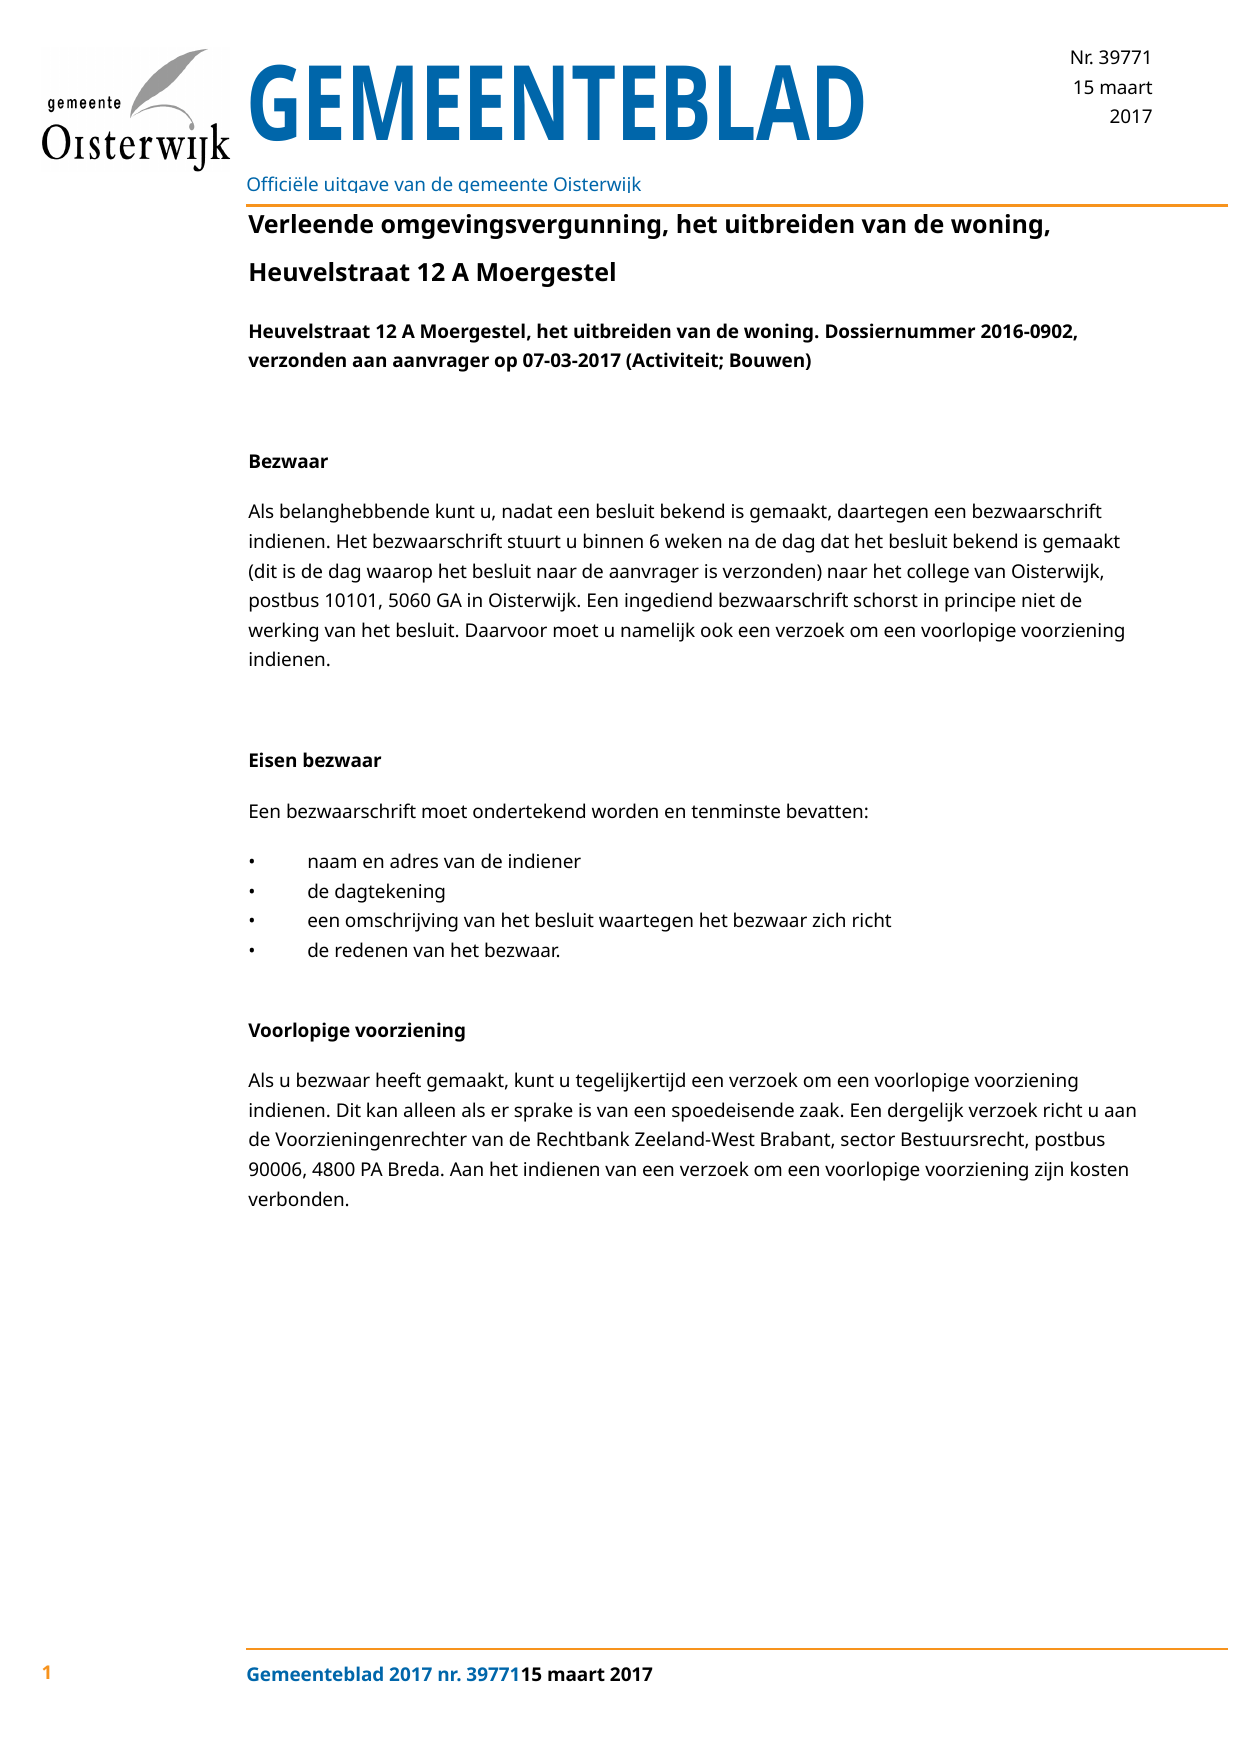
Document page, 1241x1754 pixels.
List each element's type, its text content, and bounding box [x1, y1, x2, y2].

text Heuvelstraat 12 A Moergestel, het uitbreiden van de woning. Dossiernummer 2016-0902, verzonden aan aanvrager op 07-03-2017 (Activiteit; Bouwen) [248, 318, 1152, 373]
picture [41, 47, 231, 172]
text Als u bezwaar heeft gemaakt, kunt u tegelijkertijd een verzoek om een voorlopige voorziening indienen. Dit kan alleen als er sprake is van een spoedeisende zaak. Een dergelijk verzoek richt u aan de Voorzieningenrechter van de Rechtbank Zeeland-West Brabant, sector Bestuursrecht, postbus 90006, 4800 PA Breda. Aan het indienen van een verzoek om een voorlopige voorziening zijn kosten verbonden. [248, 1067, 1152, 1212]
text Eisen bezwaar [248, 747, 1152, 773]
text Voorlopige voorziening [248, 1017, 1152, 1043]
list de redenen van het bezwaar. [248, 937, 1152, 963]
text Bezwaar [248, 448, 1152, 474]
list de dagtekening [248, 878, 1152, 904]
text Als belanghebbende kunt u, nadat een besluit bekend is gemaakt, daartegen een bezwaarschrift indienen. Het bezwaarschrift stuurt u binnen 6 weken na de dag dat het besluit bekend is gemaakt (dit is de dag waarop het besluit naar de aanvrager is verzonden) naar het college van Oisterwijk, postbus 10101, 5060 GA in Oisterwijk. Een ingediend bezwaarschrift schorst in principe niet de werking van het besluit. Daarvoor moet u namelijk ook een verzoek om een voorlopige voorziening indienen. [248, 499, 1152, 672]
text Een bezwaarschrift moet ondertekend worden en tenminste bevatten: [248, 798, 1152, 824]
text Verleende omgevingsvergunning, het uitbreiden van de woning, Heuvelstraat 12 A Moergestel [248, 207, 1152, 288]
list een omschrijving van het besluit waartegen het bezwaar zich richt [248, 907, 1152, 933]
list naam en adres van de indiener [248, 848, 1152, 874]
